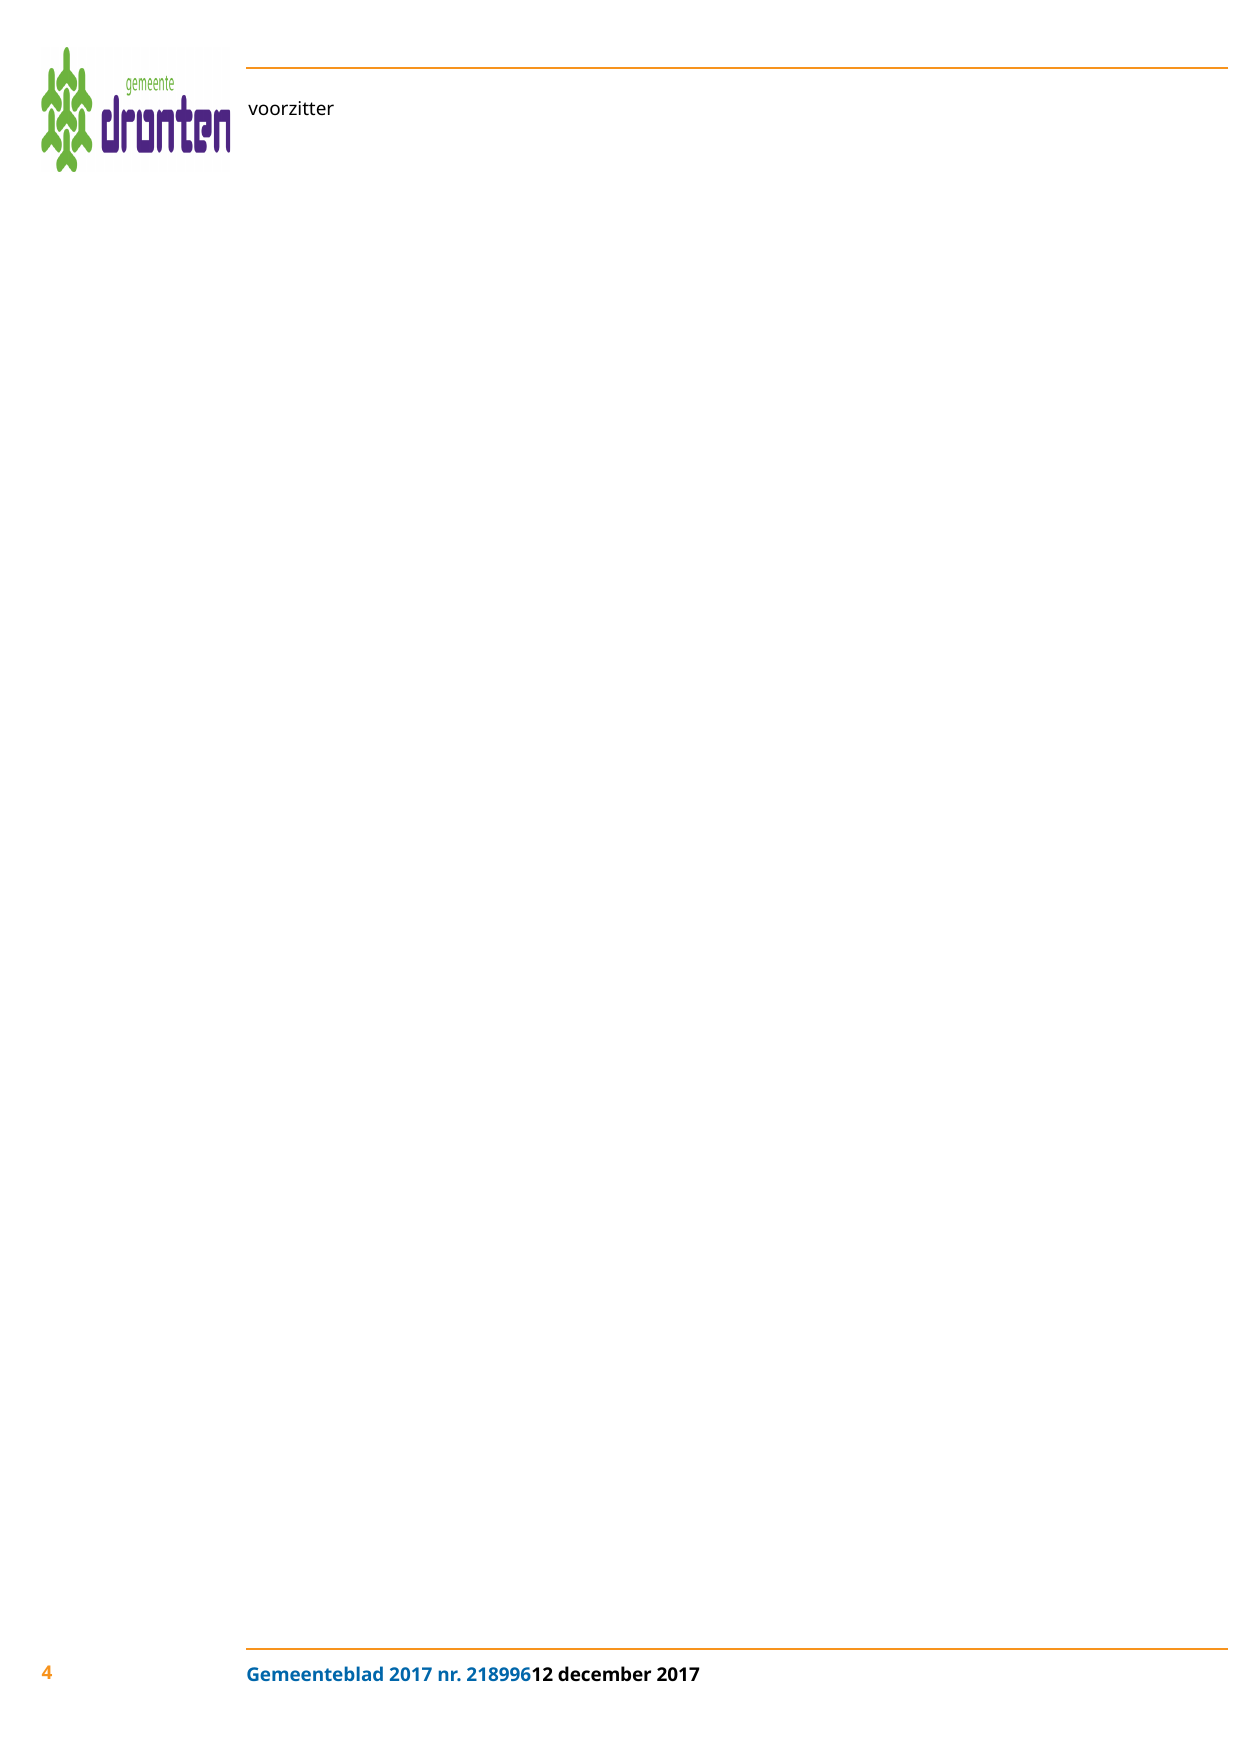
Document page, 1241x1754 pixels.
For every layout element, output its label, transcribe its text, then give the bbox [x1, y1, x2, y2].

picture [41, 47, 231, 172]
text voorzitter [248, 95, 1152, 121]
